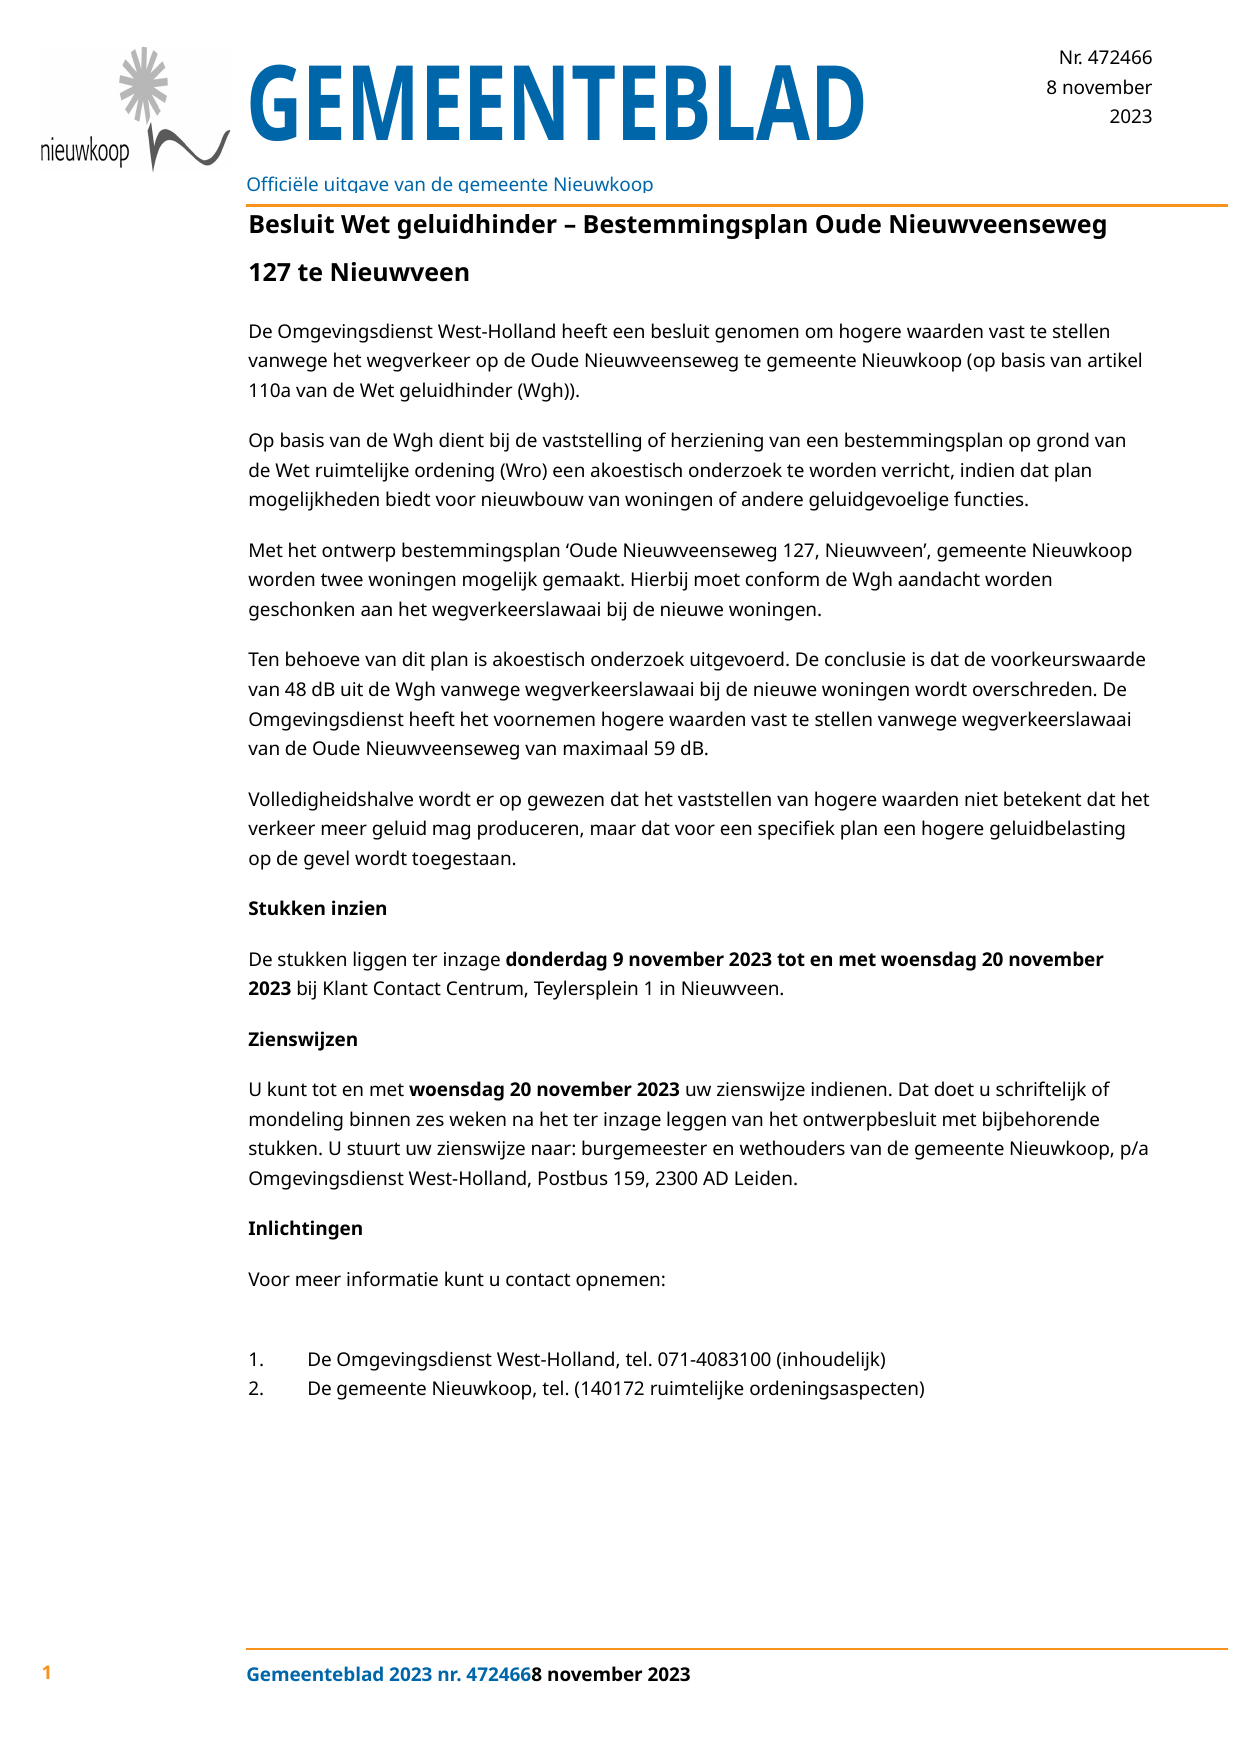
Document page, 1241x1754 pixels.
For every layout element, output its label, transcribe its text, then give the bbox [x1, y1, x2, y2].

text Stukken inzien [248, 895, 1152, 921]
text Ten behoeve van dit plan is akoestisch onderzoek uitgevoerd. De conclusie is dat de voorkeurswaarde van 48 dB uit de Wgh vanwege wegverkeerslawaai bij de nieuwe woningen wordt overschreden. De Omgevingsdienst heeft het voornemen hogere waarden vast te stellen vanwege wegverkeerslawaai van de Oude Nieuwveenseweg van maximaal 59 dB. [248, 647, 1152, 761]
text De stukken liggen ter inzage donderdag 9 november 2023 tot en met woensdag 20 november 2023 bij Klant Contact Centrum, Teylersplein 1 in Nieuwveen. [248, 946, 1152, 1001]
text Voor meer informatie kunt u contact opnemen: [248, 1266, 1152, 1292]
text U kunt tot en met woensdag 20 november 2023 uw zienswijze indienen. Dat doet u schriftelijk of mondeling binnen zes weken na het ter inzage leggen van het ontwerpbesluit met bijbehorende stukken. U stuurt uw zienswijze naar: burgemeester en wethouders van de gemeente Nieuwkoop, p/a Omgevingsdienst West-Holland, Postbus 159, 2300 AD Leiden. [248, 1076, 1152, 1191]
text De Omgevingsdienst West-Holland heeft een besluit genomen om hogere waarden vast te stellen vanwege het wegverkeer op de Oude Nieuwveenseweg te gemeente Nieuwkoop (op basis van artikel 110a van de Wet geluidhinder (Wgh)). [248, 318, 1152, 403]
text Zienswijzen [248, 1026, 1152, 1052]
list De Omgevingsdienst West-Holland, tel. 071-4083100 (inhoudelijk) [248, 1346, 1152, 1372]
list De gemeente Nieuwkoop, tel. (140172 ruimtelijke ordeningsaspecten) [248, 1375, 1152, 1401]
text Besluit Wet geluidhinder – Bestemmingsplan Oude Nieuwveenseweg 127 te Nieuwveen [248, 207, 1152, 288]
text Op basis van de Wgh dient bij de vaststelling of herziening van een bestemmingsplan op grond van de Wet ruimtelijke ordening (Wro) een akoestisch onderzoek te worden verricht, indien dat plan mogelijkheden biedt voor nieuwbouw van woningen of andere geluidgevoelige functies. [248, 427, 1152, 512]
picture [41, 47, 231, 172]
text Volledigheidshalve wordt er op gewezen dat het vaststellen van hogere waarden niet betekent dat het verkeer meer geluid mag produceren, maar dat voor een specifiek plan een hogere geluidbelasting op de gevel wordt toegestaan. [248, 786, 1152, 871]
text Met het ontwerp bestemmingsplan ‘Oude Nieuwveenseweg 127, Nieuwveen’, gemeente Nieuwkoop worden twee woningen mogelijk gemaakt. Hierbij moet conform de Wgh aandacht worden geschonken aan het wegverkeerslawaai bij de nieuwe woningen. [248, 537, 1152, 622]
text Inlichtingen [248, 1215, 1152, 1241]
